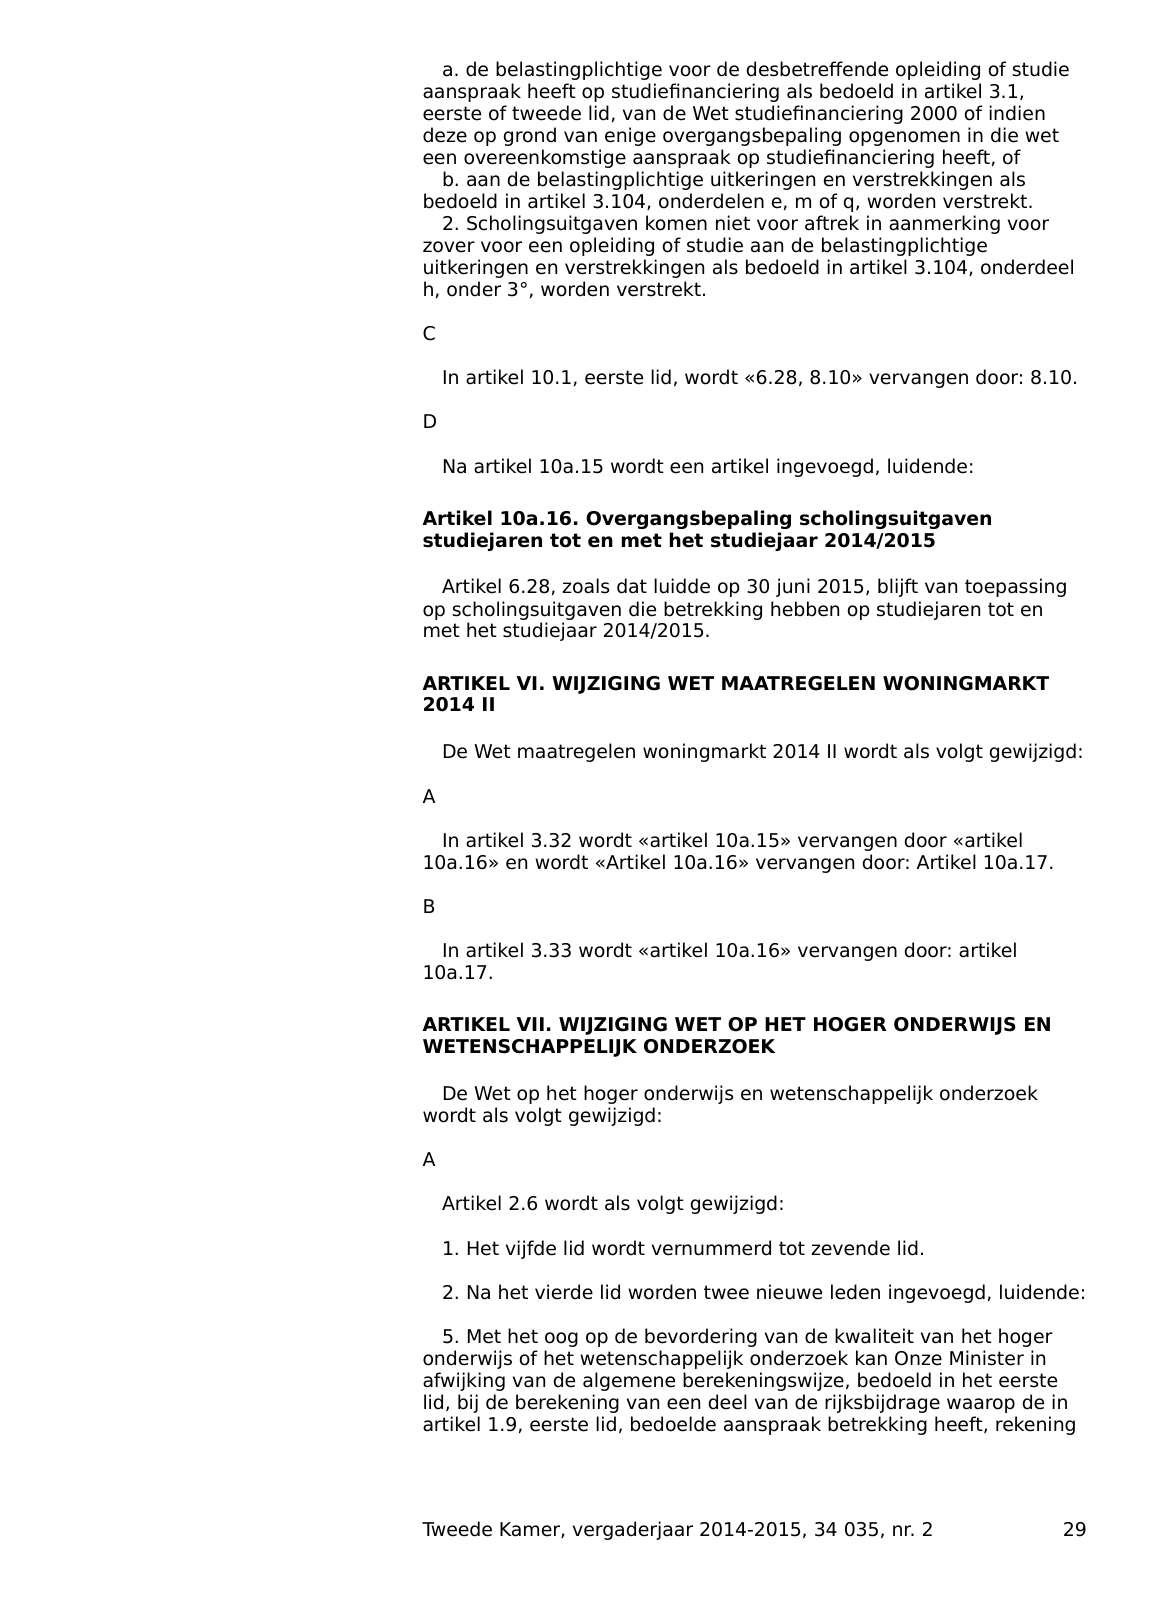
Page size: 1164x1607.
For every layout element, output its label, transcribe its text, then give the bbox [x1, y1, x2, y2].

text B [422, 896, 1087, 918]
subtitle ARTIKEL VI. WIJZIGING WET MAATREGELEN WONINGMARKT 2014 II [422, 672, 1087, 716]
text 5. Met het oog op de bevordering van de kwaliteit van het hoger onderwijs of het wetenschappelijk onderzoek kan Onze Minister in afwijking van de algemene berekeningswijze, bedoeld in het eerste lid, bij de berekening van een deel van de rijksbijdrage waarop de in artikel 1.9, eerste lid, bedoelde aanspraak betrekking heeft, rekening [422, 1326, 1087, 1436]
text De Wet op het hoger onderwijs en wetenschappelijk onderzoek wordt als volgt gewijzigd: [422, 1083, 1087, 1127]
subtitle ARTIKEL VII. WIJZIGING WET OP HET HOGER ONDERWIJS EN WETENSCHAPPELIJK ONDERZOEK [422, 1014, 1087, 1058]
text D [422, 411, 1087, 433]
text 2. Na het vierde lid worden twee nieuwe leden ingevoegd, luidende: [422, 1282, 1087, 1303]
text C [422, 323, 1087, 345]
subtitle Artikel 10a.16. Overgangsbepaling scholingsuitgaven studiejaren tot en met het studiejaar 2014/2015 [422, 507, 1087, 551]
text De Wet maatregelen woningmarkt 2014 II wordt als volgt gewijzigd: [422, 741, 1087, 763]
text A [422, 1149, 1087, 1171]
text In artikel 3.33 wordt «artikel 10a.16» vervangen door: artikel 10a.17. [422, 940, 1087, 984]
text b. aan de belastingplichtige uitkeringen en verstrekkingen als bedoeld in artikel 3.104, onderdelen e, m of q, worden verstrekt. [422, 169, 1087, 213]
text In artikel 10.1, eerste lid, wordt «6.28, 8.10» vervangen door: 8.10. [422, 367, 1087, 389]
text a. de belastingplichtige voor de desbetreffende opleiding of studie aanspraak heeft op studiefinanciering als bedoeld in artikel 3.1, eerste of tweede lid, van de Wet studiefinanciering 2000 of indien deze op grond van enige overgangsbepaling opgenomen in die wet een overeenkomstige aanspraak op studiefinanciering heeft, of [422, 59, 1087, 169]
text Na artikel 10a.15 wordt een artikel ingevoegd, luidende: [422, 456, 1087, 477]
text A [422, 786, 1087, 807]
text 2. Scholingsuitgaven komen niet voor aftrek in aanmerking voor zover voor een opleiding of studie aan de belastingplichtige uitkeringen en verstrekkingen als bedoeld in artikel 3.104, onderdeel h, onder 3°, worden verstrekt. [422, 213, 1087, 301]
text 1. Het vijfde lid wordt vernummerd tot zevende lid. [422, 1237, 1087, 1259]
text In artikel 3.32 wordt «artikel 10a.15» vervangen door «artikel 10a.16» en wordt «Artikel 10a.16» vervangen door: Artikel 10a.17. [422, 830, 1087, 874]
text Artikel 6.28, zoals dat luidde op 30 juni 2015, blijft van toepassing op scholingsuitgaven die betrekking hebben op studiejaren tot en met het studiejaar 2014/2015. [422, 576, 1087, 642]
text Artikel 2.6 wordt als volgt gewijzigd: [422, 1193, 1087, 1215]
